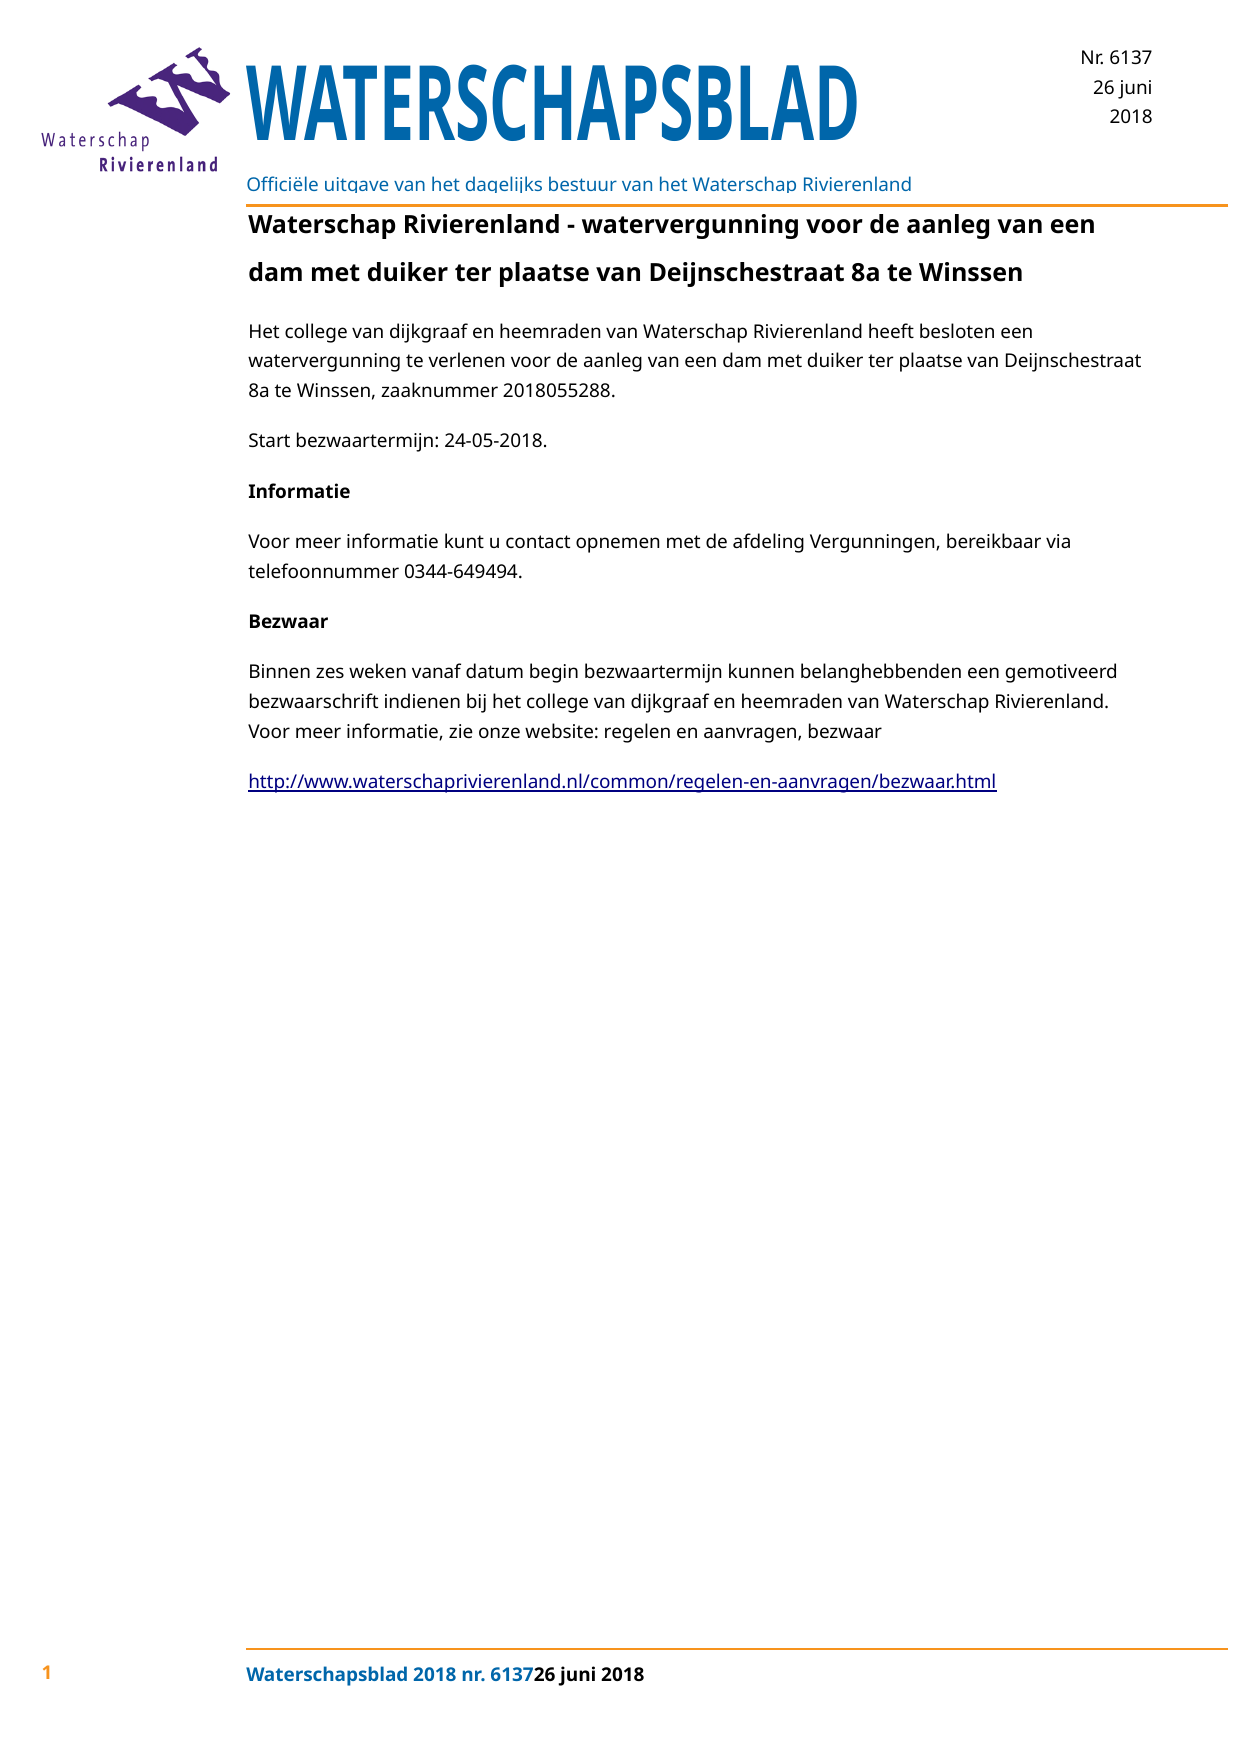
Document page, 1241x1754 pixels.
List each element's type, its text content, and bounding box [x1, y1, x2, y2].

text Start bezwaartermijn: 24-05-2018. [248, 427, 1152, 453]
picture [41, 47, 231, 172]
text Informatie [248, 478, 1152, 504]
text Voor meer informatie kunt u contact opnemen met de afdeling Vergunningen, bereikbaar via telefoonnummer 0344-649494. [248, 528, 1152, 584]
text Bezwaar [248, 608, 1152, 634]
text Het college van dijkgraaf en heemraden van Waterschap Rivierenland heeft besloten een watervergunning te verlenen voor de aanleg van een dam met duiker ter plaatse van Deijnschestraat 8a te Winssen, zaaknummer 2018055288. [248, 318, 1152, 403]
text Binnen zes weken vanaf datum begin bezwaartermijn kunnen belanghebbenden een gemotiveerd bezwaarschrift indienen bij het college van dijkgraaf en heemraden van Waterschap Rivierenland. Voor meer informatie, zie onze website: regelen en aanvragen, bezwaar [248, 659, 1152, 744]
text http://www.waterschaprivierenland.nl/common/regelen-en-aanvragen/bezwaar.html [248, 768, 1152, 794]
text Waterschap Rivierenland - watervergunning voor de aanleg van een dam met duiker ter plaatse van Deijnschestraat 8a te Winssen [248, 207, 1152, 288]
